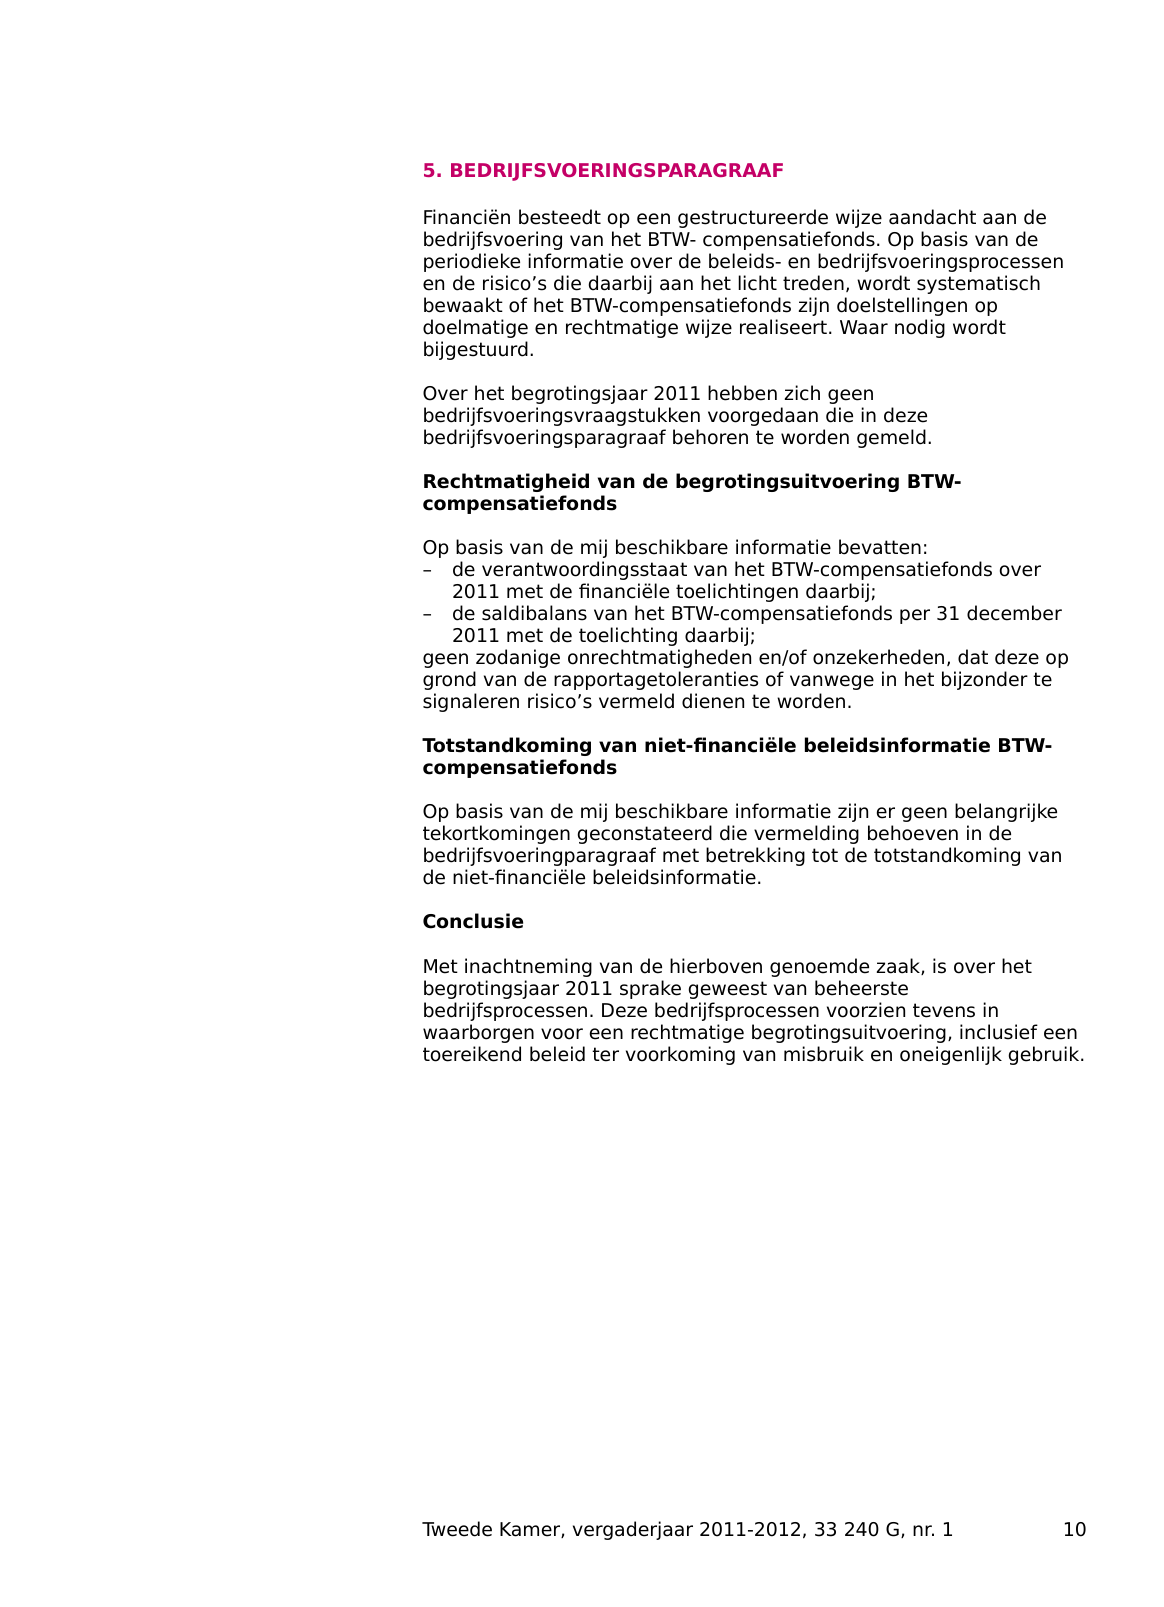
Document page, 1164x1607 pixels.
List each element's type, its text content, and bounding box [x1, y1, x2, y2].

text geen zodanige onrechtmatigheden en/of onzekerheden, dat deze op grond van de rapportagetoleranties of vanwege in het bijzonder te signaleren risico’s vermeld dienen te worden. [422, 647, 1087, 713]
text Met inachtneming van de hierboven genoemde zaak, is over het begrotingsjaar 2011 sprake geweest van beheerste bedrijfsprocessen. Deze bedrijfsprocessen voorzien tevens in waarborgen voor een rechtmatige begrotingsuitvoering, inclusief een toereikend beleid ter voorkoming van misbruik en oneigenlijk gebruik. [422, 956, 1087, 1066]
subtitle Rechtmatigheid van de begrotingsuitvoering BTW-compensatiefonds [422, 471, 1087, 515]
subtitle Totstandkoming van niet-financiële beleidsinformatie BTW-compensatiefonds [422, 735, 1087, 779]
text Op basis van de mij beschikbare informatie zijn er geen belangrijke tekortkomingen geconstateerd die vermelding behoeven in de bedrijfsvoeringparagraaf met betrekking tot de totstandkoming van de niet-financiële beleidsinformatie. [422, 801, 1087, 889]
text Financiën besteedt op een gestructureerde wijze aandacht aan de bedrijfsvoering van het BTW- compensatiefonds. Op basis van de periodieke informatie over de beleids- en bedrijfsvoeringsprocessen en de risico’s die daarbij aan het licht treden, wordt systematisch bewaakt of het BTW-compensatiefonds zijn doelstellingen op doelmatige en rechtmatige wijze realiseert. Waar nodig wordt bijgestuurd. [422, 207, 1087, 361]
text Over het begrotingsjaar 2011 hebben zich geen bedrijfsvoeringsvraagstukken voorgedaan die in deze bedrijfsvoeringsparagraaf behoren te worden gemeld. [422, 383, 1087, 449]
text – de verantwoordingsstaat van het BTW-compensatiefonds over 2011 met de financiële toelichtingen daarbij; [422, 559, 1087, 603]
subtitle Conclusie [422, 911, 1087, 933]
text Op basis van de mij beschikbare informatie bevatten: [422, 537, 1087, 559]
text – de saldibalans van het BTW-compensatiefonds per 31 december 2011 met de toelichting daarbij; [422, 603, 1087, 647]
subtitle 5. BEDRIJFSVOERINGSPARAGRAAF [422, 160, 1087, 182]
